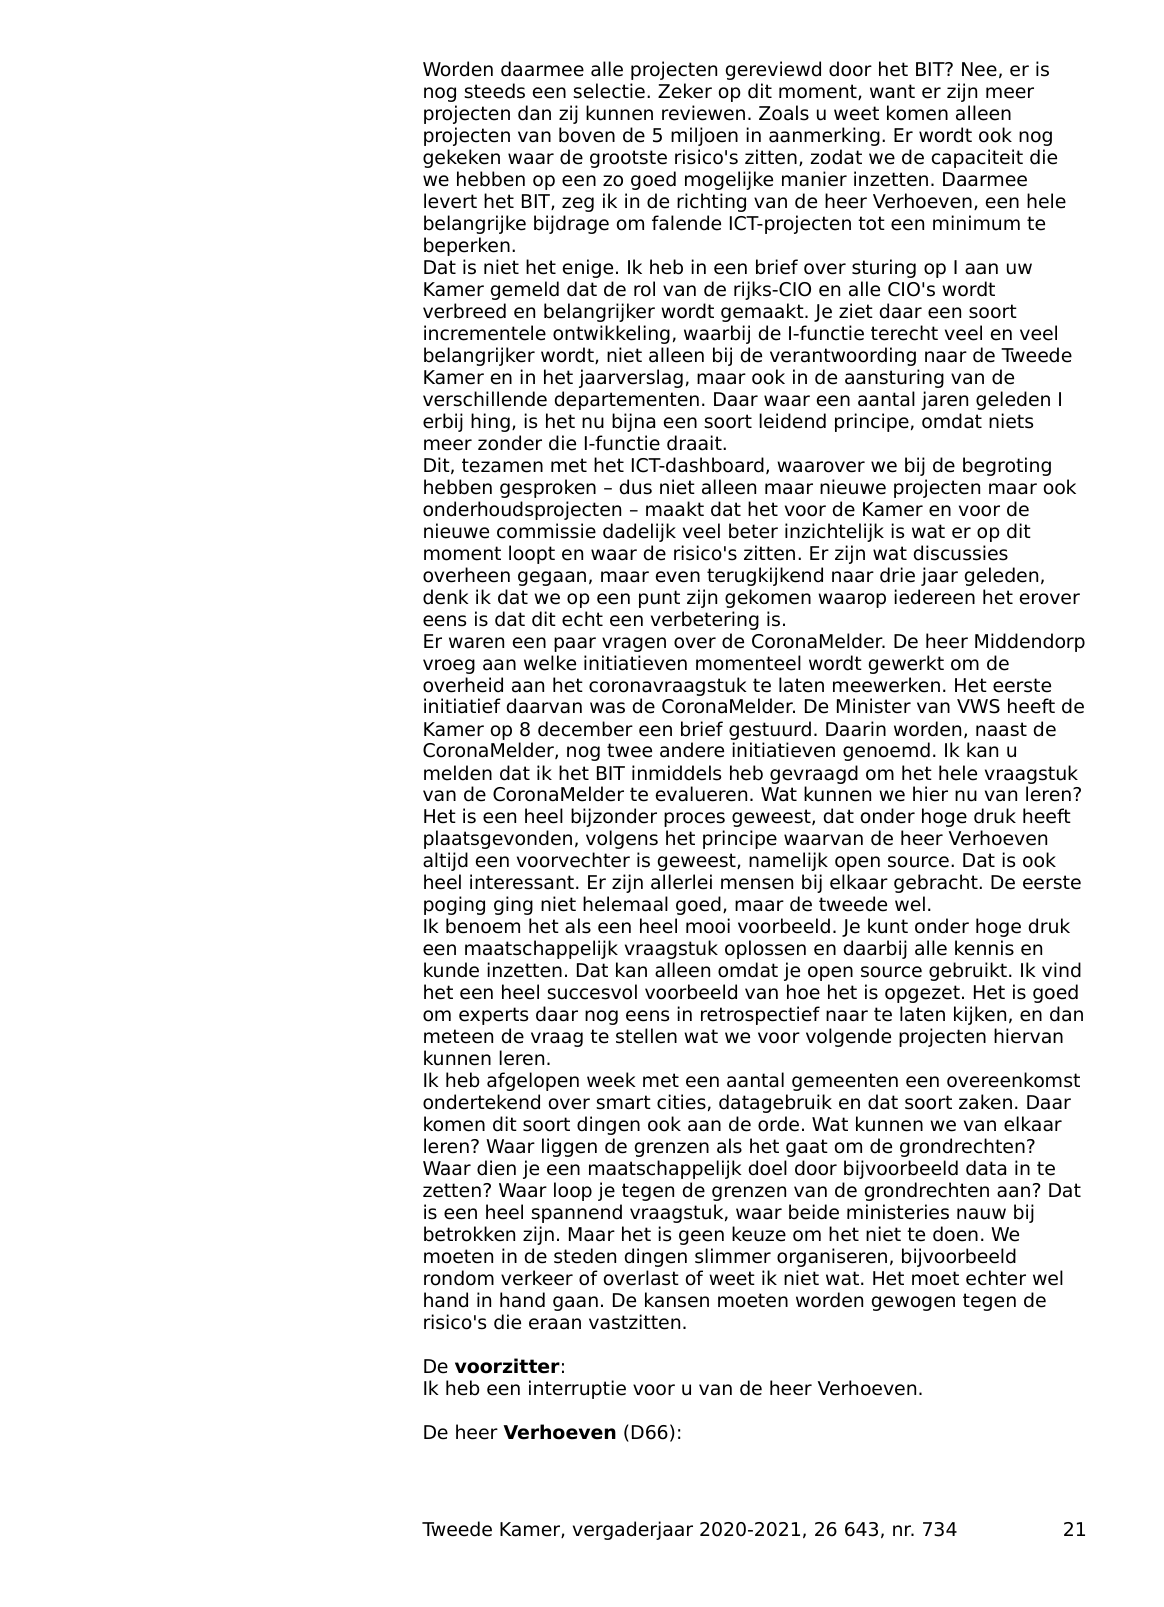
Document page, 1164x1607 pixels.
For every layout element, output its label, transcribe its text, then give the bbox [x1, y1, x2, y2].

text Ik heb afgelopen week met een aantal gemeenten een overeenkomst ondertekend over smart cities, datagebruik en dat soort zaken. Daar komen dit soort dingen ook aan de orde. Wat kunnen we van elkaar leren? Waar liggen de grenzen als het gaat om de grondrechten? Waar dien je een maatschappelijk doel door bijvoorbeeld data in te zetten? Waar loop je tegen de grenzen van de grondrechten aan? Dat is een heel spannend vraagstuk, waar beide ministeries nauw bij betrokken zijn. Maar het is geen keuze om het niet te doen. We moeten in de steden dingen slimmer organiseren, bijvoorbeeld rondom verkeer of overlast of weet ik niet wat. Het moet echter wel hand in hand gaan. De kansen moeten worden gewogen tegen de risico's die eraan vastzitten. [422, 1070, 1087, 1334]
text Ik benoem het als een heel mooi voorbeeld. Je kunt onder hoge druk een maatschappelijk vraagstuk oplossen en daarbij alle kennis en kunde inzetten. Dat kan alleen omdat je open source gebruikt. Ik vind het een heel succesvol voorbeeld van hoe het is opgezet. Het is goed om experts daar nog eens in retrospectief naar te laten kijken, en dan meteen de vraag te stellen wat we voor volgende projecten hiervan kunnen leren. [422, 916, 1087, 1070]
text Dat is niet het enige. Ik heb in een brief over sturing op I aan uw Kamer gemeld dat de rol van de rijks-CIO en alle CIO's wordt verbreed en belangrijker wordt gemaakt. Je ziet daar een soort incrementele ontwikkeling, waarbij de I-functie terecht veel en veel belangrijker wordt, niet alleen bij de verantwoording naar de Tweede Kamer en in het jaarverslag, maar ook in de aansturing van de verschillende departementen. Daar waar een aantal jaren geleden I erbij hing, is het nu bijna een soort leidend principe, omdat niets meer zonder die I-functie draait. [422, 257, 1087, 455]
text Ik heb een interruptie voor u van de heer Verhoeven. [422, 1378, 1087, 1400]
text Het is een heel bijzonder proces geweest, dat onder hoge druk heeft plaatsgevonden, volgens het principe waarvan de heer Verhoeven altijd een voorvechter is geweest, namelijk open source. Dat is ook heel interessant. Er zijn allerlei mensen bij elkaar gebracht. De eerste poging ging niet helemaal goed, maar de tweede wel. [422, 806, 1087, 916]
text Worden daarmee alle projecten gereviewd door het BIT? Nee, er is nog steeds een selectie. Zeker op dit moment, want er zijn meer projecten dan zij kunnen reviewen. Zoals u weet komen alleen projecten van boven de 5 miljoen in aanmerking. Er wordt ook nog gekeken waar de grootste risico's zitten, zodat we de capaciteit die we hebben op een zo goed mogelijke manier inzetten. Daarmee levert het BIT, zeg ik in de richting van de heer Verhoeven, een hele belangrijke bijdrage om falende ICT-projecten tot een minimum te beperken. [422, 59, 1087, 257]
text De voorzitter: [422, 1356, 1087, 1378]
text Er waren een paar vragen over de CoronaMelder. De heer Middendorp vroeg aan welke initiatieven momenteel wordt gewerkt om de overheid aan het coronavraagstuk te laten meewerken. Het eerste initiatief daarvan was de CoronaMelder. De Minister van VWS heeft de Kamer op 8 december een brief gestuurd. Daarin worden, naast de CoronaMelder, nog twee andere initiatieven genoemd. Ik kan u melden dat ik het BIT inmiddels heb gevraagd om het hele vraagstuk van de CoronaMelder te evalueren. Wat kunnen we hier nu van leren? [422, 631, 1087, 806]
text Dit, tezamen met het ICT-dashboard, waarover we bij de begroting hebben gesproken – dus niet alleen maar nieuwe projecten maar ook onderhoudsprojecten – maakt dat het voor de Kamer en voor de nieuwe commissie dadelijk veel beter inzichtelijk is wat er op dit moment loopt en waar de risico's zitten. Er zijn wat discussies overheen gegaan, maar even terugkijkend naar drie jaar geleden, denk ik dat we op een punt zijn gekomen waarop iedereen het erover eens is dat dit echt een verbetering is. [422, 455, 1087, 631]
text De heer Verhoeven (D66): [422, 1422, 1087, 1444]
